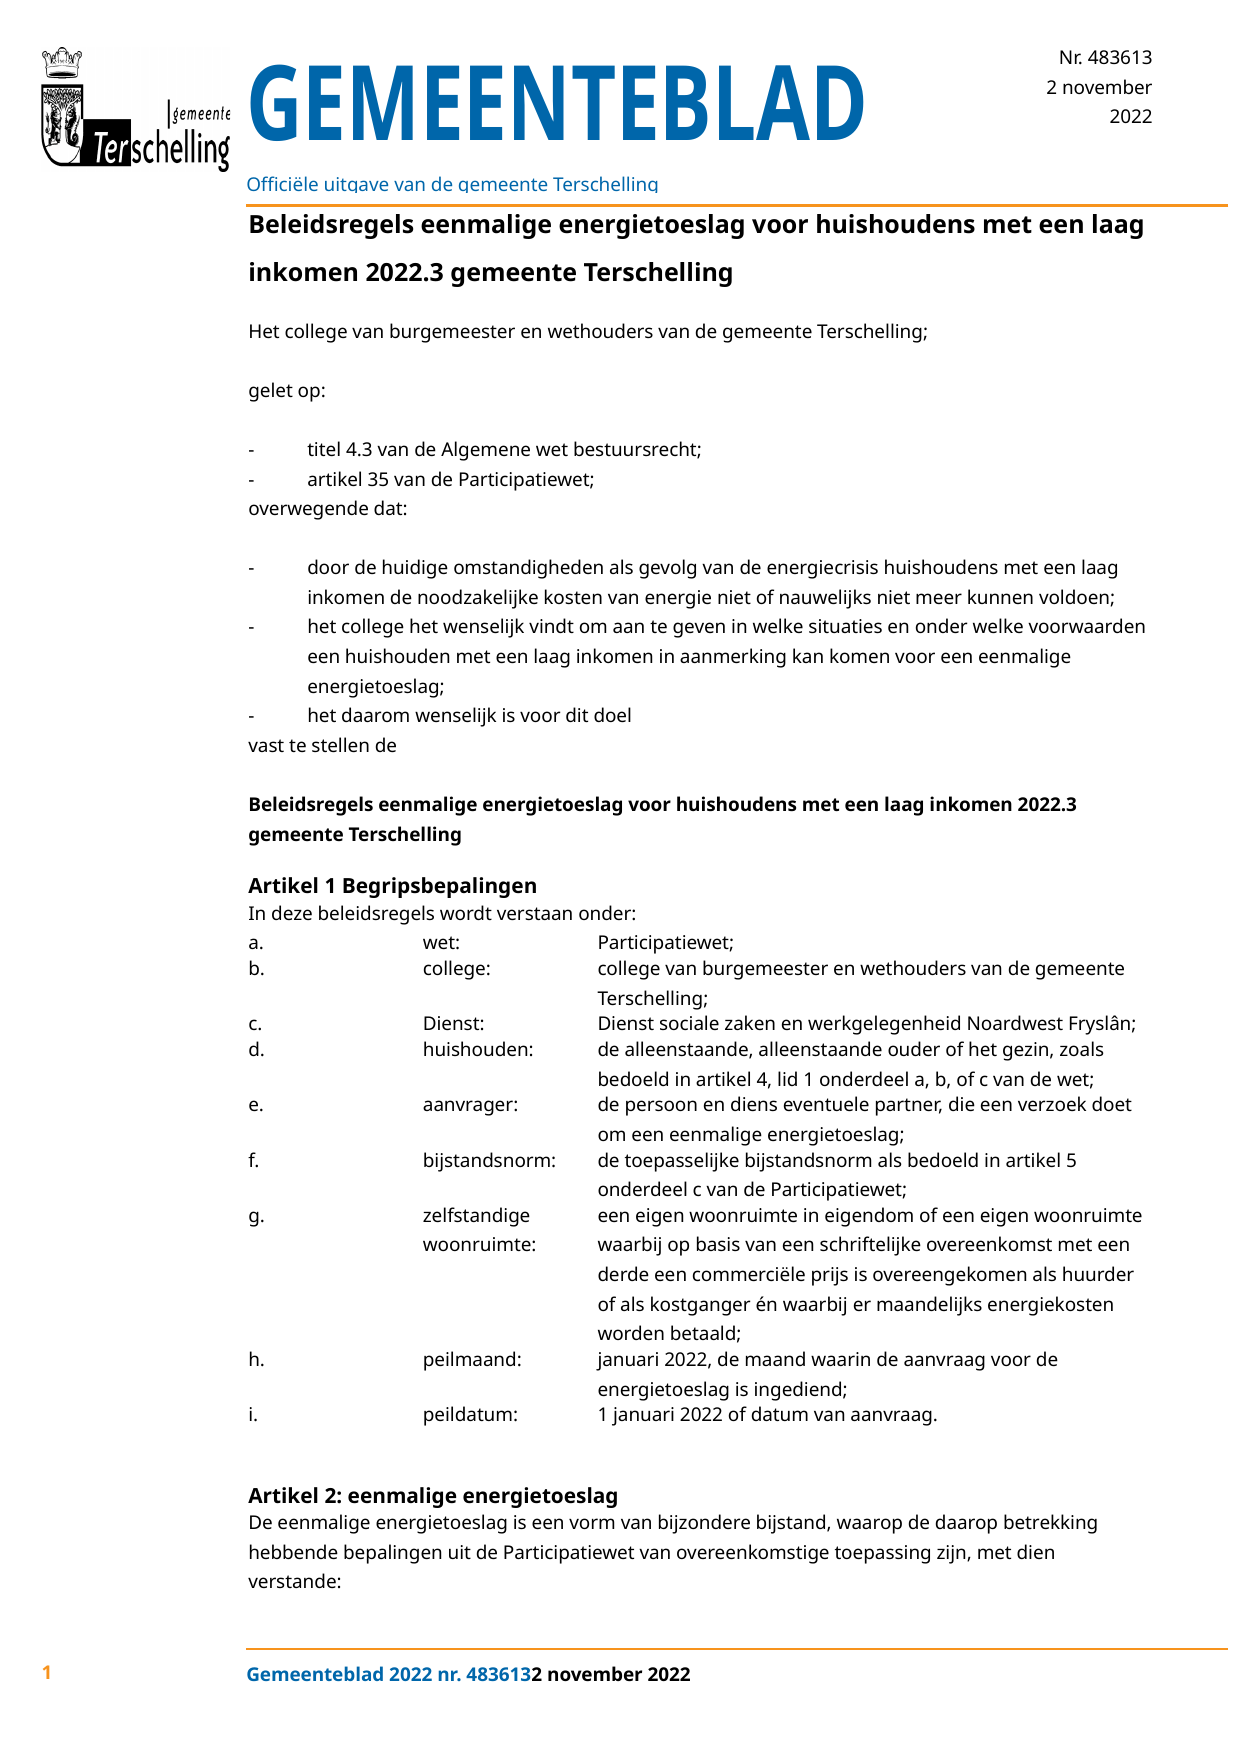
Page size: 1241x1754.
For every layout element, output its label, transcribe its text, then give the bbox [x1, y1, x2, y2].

table_cell d. [248, 1036, 423, 1091]
text vast te stellen de [248, 732, 1152, 758]
table_cell Dienst: [423, 1010, 597, 1036]
table_cell de toepasselijke bijstandsnorm als bedoeld in artikel 5 onderdeel c van de Participatiewet; [597, 1147, 1152, 1202]
picture [41, 47, 231, 172]
table_header wet: [423, 929, 597, 955]
table_cell 1 januari 2022 of datum van aanvraag. [597, 1401, 1152, 1427]
table_cell h. [248, 1346, 423, 1401]
table_cell e. [248, 1091, 423, 1147]
list het college het wenselijk vindt om aan te geven in welke situaties en onder welke voorwaarden een huishouden met een laag inkomen in aanmerking kan komen voor een eenmalige energietoeslag; [248, 614, 1152, 699]
table_cell college: [423, 955, 597, 1010]
table_cell i. [248, 1401, 423, 1427]
table_cell b. [248, 955, 423, 1010]
table_cell bijstandsnorm: [423, 1147, 597, 1202]
list door de huidige omstandigheden als gevolg van de energiecrisis huishoudens met een laag inkomen de noodzakelijke kosten van energie niet of nauwelijks niet meer kunnen voldoen; [248, 554, 1152, 610]
text Artikel 1 Begripsbepalingen [248, 871, 1152, 900]
table_cell g. [248, 1202, 423, 1346]
text Beleidsregels eenmalige energietoeslag voor huishoudens met een laag inkomen 2022.3 gemeente Terschelling [248, 791, 1152, 847]
table_cell Dienst sociale zaken en werkgelegenheid Noardwest Fryslân; [597, 1010, 1152, 1036]
table_cell huishouden: [423, 1036, 597, 1091]
list titel 4.3 van de Algemene wet bestuursrecht; [248, 436, 1152, 462]
list artikel 35 van de Participatiewet; [248, 466, 1152, 492]
table_cell f. [248, 1147, 423, 1202]
table_cell peilmaand: [423, 1346, 597, 1401]
text Artikel 2: eenmalige energietoeslag [248, 1481, 1152, 1509]
table_header Participatiewet; [597, 929, 1152, 955]
table_cell college van burgemeester en wethouders van de gemeente Terschelling; [597, 955, 1152, 1010]
text overwegende dat: [248, 495, 1152, 521]
text In deze beleidsregels wordt verstaan onder: [248, 900, 1152, 925]
table_header a. [248, 929, 423, 955]
table_cell c. [248, 1010, 423, 1036]
text gelet op: [248, 377, 1152, 403]
table_cell peildatum: [423, 1401, 597, 1427]
table_cell zelfstandige woonruimte: [423, 1202, 597, 1346]
table_cell de persoon en diens eventuele partner, die een verzoek doet om een eenmalige energietoeslag; [597, 1091, 1152, 1147]
list het daarom wenselijk is voor dit doel [248, 702, 1152, 728]
text De eenmalige energietoeslag is een vorm van bijzondere bijstand, waarop de daarop betrekking hebbende bepalingen uit de Participatiewet van overeenkomstige toepassing zijn, met dien verstande: [248, 1509, 1152, 1594]
text Het college van burgemeester en wethouders van de gemeente Terschelling; [248, 318, 1152, 344]
table_cell een eigen woonruimte in eigendom of een eigen woonruimte waarbij op basis van een schriftelijke overeenkomst met een derde een commerciële prijs is overeengekomen als huurder of als kostganger én waarbij er maandelijks energiekosten worden betaald; [597, 1202, 1152, 1346]
table_cell aanvrager: [423, 1091, 597, 1147]
text Beleidsregels eenmalige energietoeslag voor huishoudens met een laag inkomen 2022.3 gemeente Terschelling [248, 207, 1152, 288]
table_cell de alleenstaande, alleenstaande ouder of het gezin, zoals bedoeld in artikel 4, lid 1 onderdeel a, b, of c van de wet; [597, 1036, 1152, 1091]
table_cell januari 2022, de maand waarin de aanvraag voor de energietoeslag is ingediend; [597, 1346, 1152, 1401]
